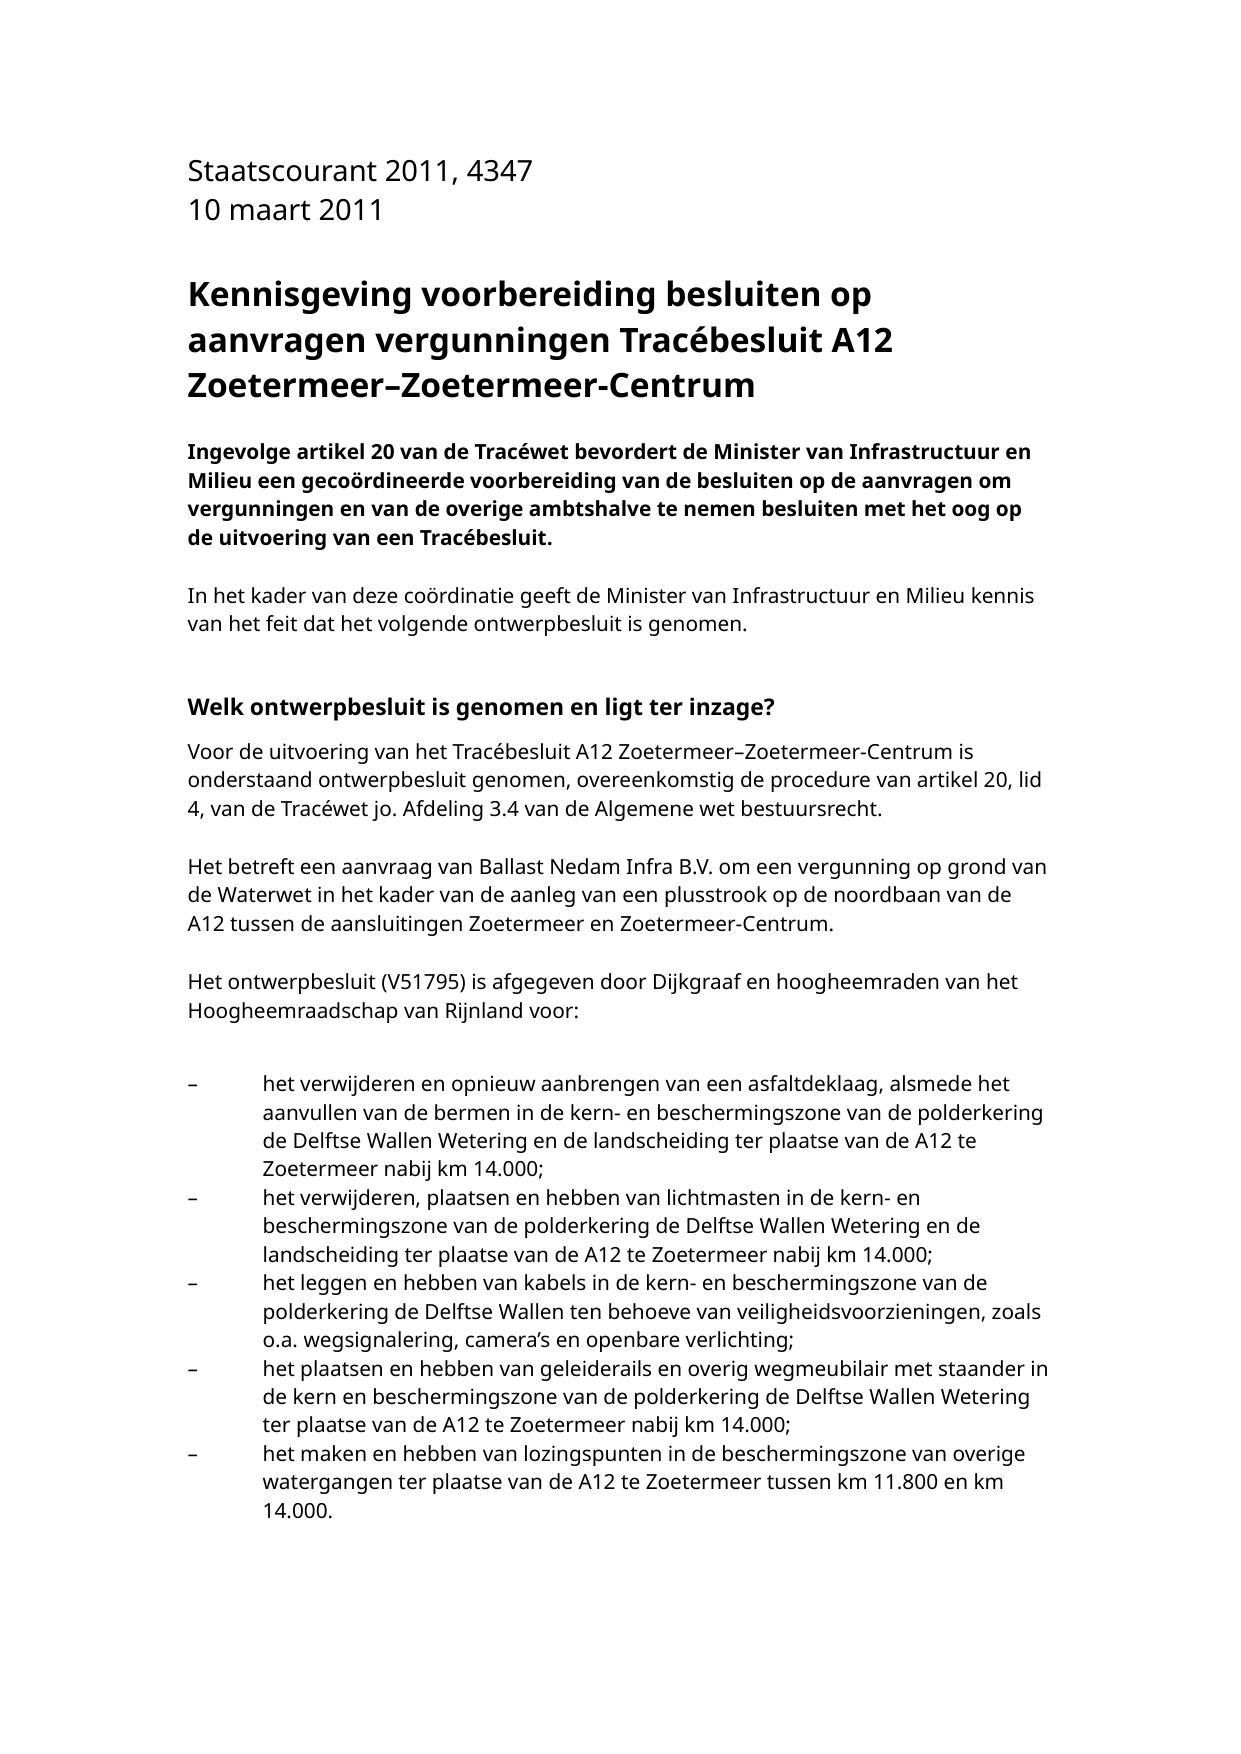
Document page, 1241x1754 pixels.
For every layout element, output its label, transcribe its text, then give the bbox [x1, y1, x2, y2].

list het leggen en hebben van kabels in de kern- en beschermingszone van de polderkering de Delftse Wallen ten behoeve van veiligheidsvoorzieningen, zoals o.a. wegsignalering, camera’s en openbare verlichting; [187, 1268, 1053, 1354]
text Staatscourant 2011, 4347 [187, 150, 1053, 190]
text Voor de uitvoering van het Tracébesluit A12 Zoetermeer–Zoetermeer-Centrum is onderstaand ontwerpbesluit genomen, overeenkomstig de procedure van artikel 20, lid 4, van de Tracéwet jo. Afdeling 3.4 van de Algemene wet bestuursrecht. [187, 737, 1053, 822]
text Het ontwerpbesluit (V51795) is afgegeven door Dijkgraaf en hoogheemraden van het Hoogheemraadschap van Rijnland voor: [187, 967, 1053, 1024]
subtitle Welk ontwerpbesluit is genomen en ligt ter inzage? [187, 691, 1053, 722]
text Het betreft een aanvraag van Ballast Nedam Infra B.V. om een vergunning op grond van de Waterwet in het kader van de aanleg van een plusstrook op de noordbaan van de A12 tussen de aansluitingen Zoetermeer en Zoetermeer-Centrum. [187, 852, 1053, 937]
subtitle Kennisgeving voorbereiding besluiten op aanvragen vergunningen Tracébesluit A12 Zoetermeer–Zoetermeer-Centrum [187, 271, 1053, 407]
text In het kader van deze coördinatie geeft de Minister van Infrastructuur en Milieu kennis van het feit dat het volgende ontwerpbesluit is genomen. [187, 581, 1053, 638]
text Ingevolge artikel 20 van de Tracéwet bevordert de Minister van Infrastructuur en Milieu een gecoördineerde voorbereiding van de besluiten op de aanvragen om vergunningen en van de overige ambtshalve te nemen besluiten met het oog op de uitvoering van een Tracébesluit. [187, 437, 1053, 551]
list het verwijderen en opnieuw aanbrengen van een asfaltdeklaag, alsmede het aanvullen van de bermen in de kern- en beschermingszone van de polderkering de Delftse Wallen Wetering en de landscheiding ter plaatse van de A12 te Zoetermeer nabij km 14.000; [187, 1069, 1053, 1183]
list het plaatsen en hebben van geleiderails en overig wegmeubilair met staander in de kern en beschermingszone van de polderkering de Delftse Wallen Wetering ter plaatse van de A12 te Zoetermeer nabij km 14.000; [187, 1354, 1053, 1439]
list het maken en hebben van lozingspunten in de beschermingszone van overige watergangen ter plaatse van de A12 te Zoetermeer tussen km 11.800 en km 14.000. [187, 1439, 1053, 1524]
text 10 maart 2011 [187, 190, 1053, 229]
list het verwijderen, plaatsen en hebben van lichtmasten in de kern- en beschermingszone van de polderkering de Delftse Wallen Wetering en de landscheiding ter plaatse van de A12 te Zoetermeer nabij km 14.000; [187, 1183, 1053, 1268]
